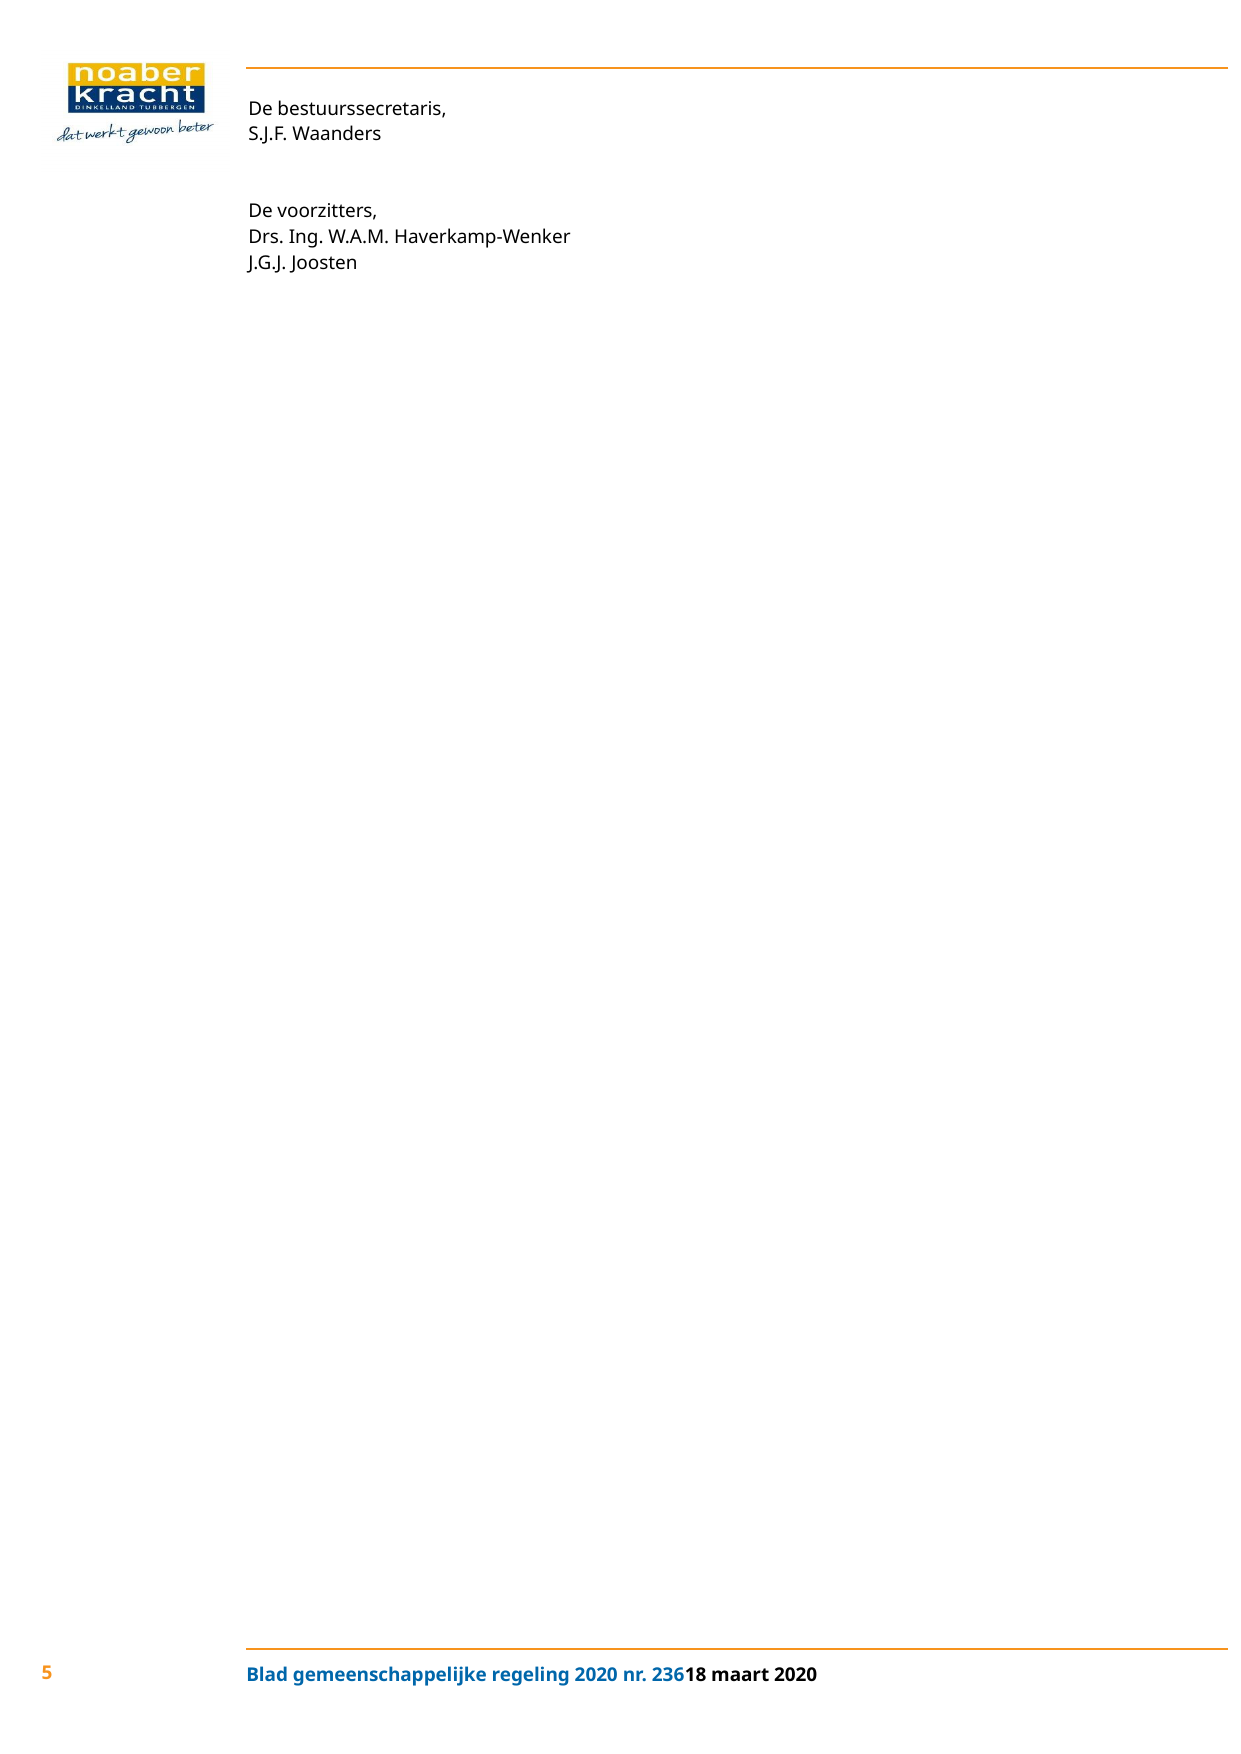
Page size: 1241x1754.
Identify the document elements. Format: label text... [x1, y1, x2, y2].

text J.G.J. Joosten [248, 249, 1152, 275]
picture [41, 47, 231, 172]
text De voorzitters, [248, 198, 1152, 223]
text Drs. Ing. W.A.M. Haverkamp-Wenker [248, 223, 1152, 249]
text S.J.F. Waanders [248, 121, 1152, 146]
text De bestuurssecretaris, [248, 95, 1152, 121]
